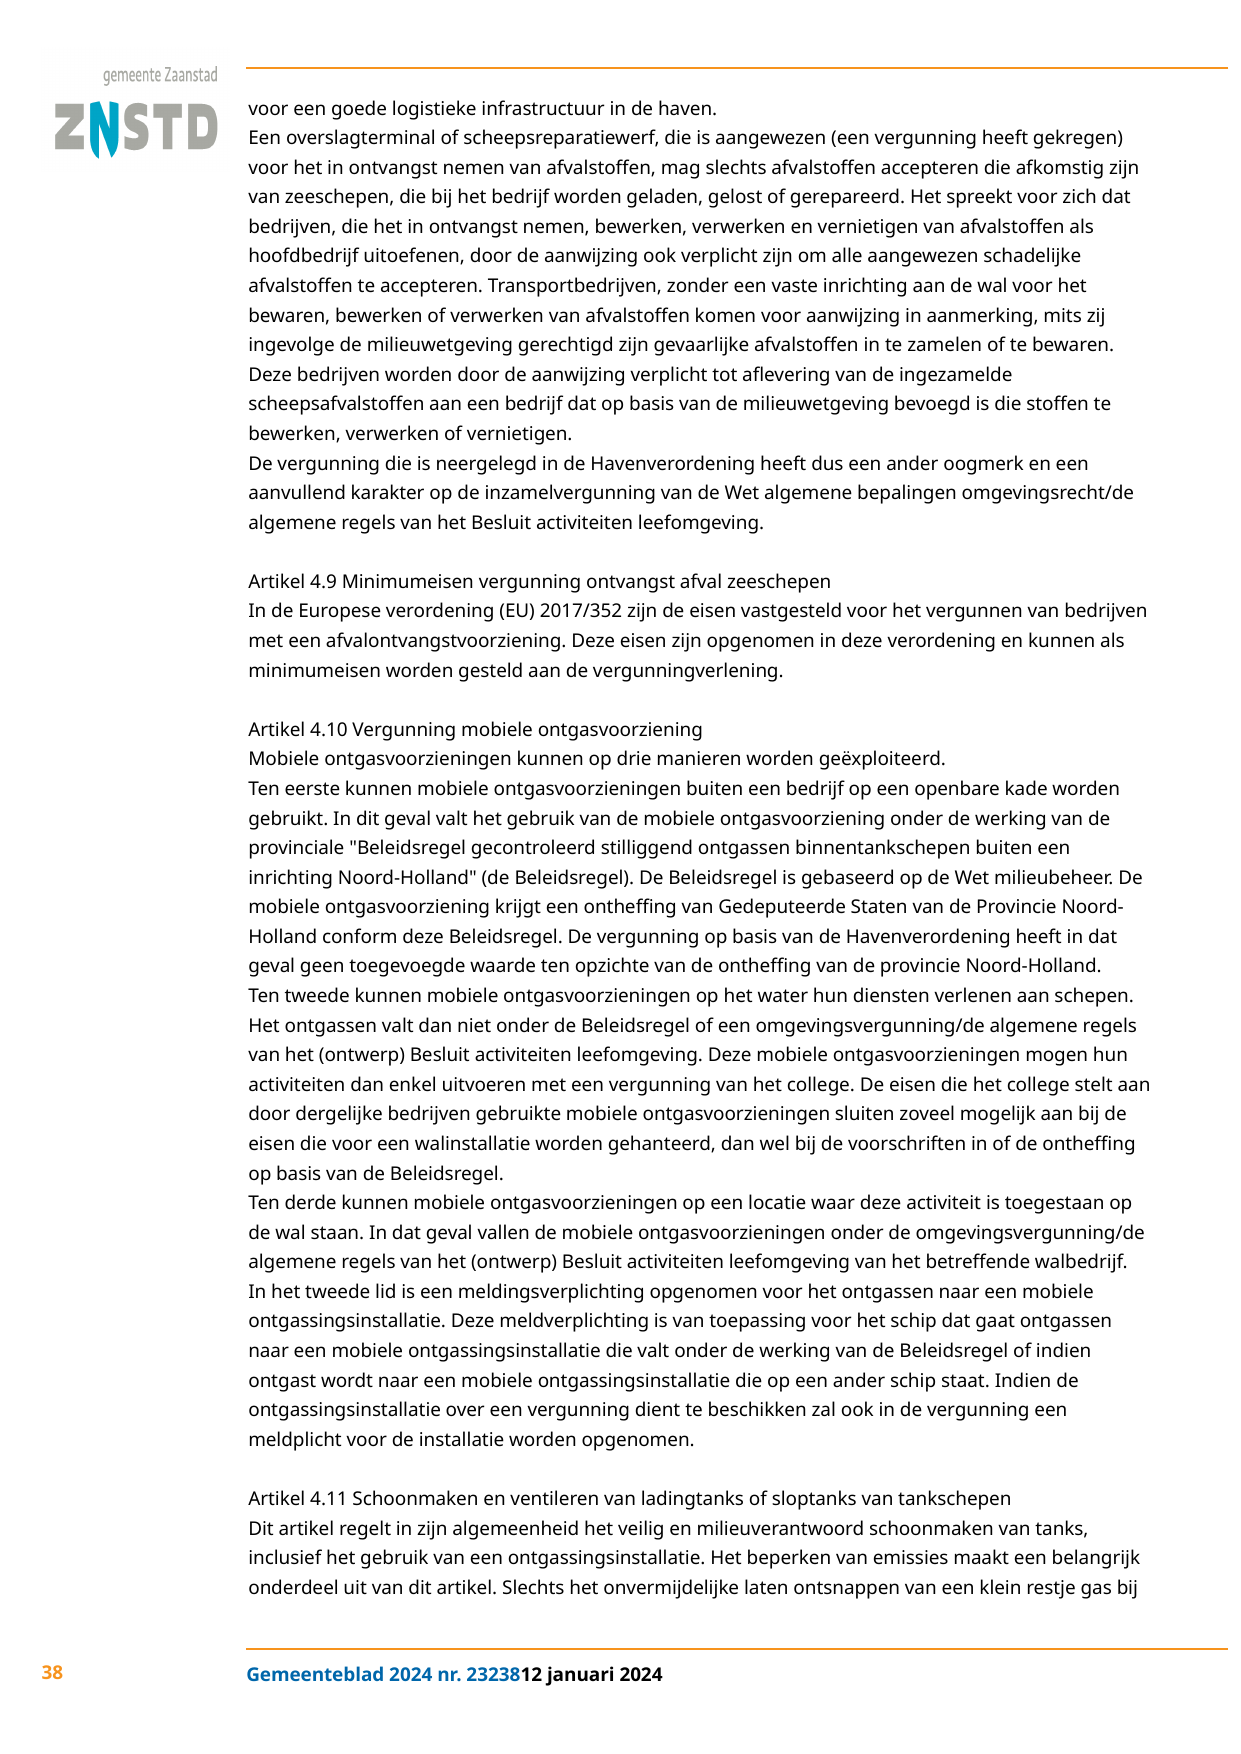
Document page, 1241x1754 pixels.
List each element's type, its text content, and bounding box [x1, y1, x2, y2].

text Artikel 4.9 Minimumeisen vergunning ontvangst afval zeeschepen [248, 568, 1152, 594]
text In het tweede lid is een meldingsverplichting opgenomen voor het ontgassen naar een mobiele ontgassingsinstallatie. Deze meldverplichting is van toepassing voor het schip dat gaat ontgassen naar een mobiele ontgassingsinstallatie die valt onder de werking van de Beleidsregel of indien ontgast wordt naar een mobiele ontgassingsinstallatie die op een ander schip staat. Indien de ontgassingsinstallatie over een vergunning dient te beschikken zal ook in de vergunning een meldplicht voor de installatie worden opgenomen. [248, 1278, 1152, 1452]
text Ten derde kunnen mobiele ontgasvoorzieningen op een locatie waar deze activiteit is toegestaan op de wal staan. In dat geval vallen de mobiele ontgasvoorzieningen onder de omgevingsvergunning/de algemene regels van het (ontwerp) Besluit activiteiten leefomgeving van het betreffende walbedrijf. [248, 1189, 1152, 1274]
text De vergunning die is neergelegd in de Havenverordening heeft dus een ander oogmerk en een aanvullend karakter op de inzamelvergunning van de Wet algemene bepalingen omgevingsrecht/de algemene regels van het Besluit activiteiten leefomgeving. [248, 450, 1152, 535]
text Mobiele ontgasvoorzieningen kunnen op drie manieren worden geëxploiteerd. [248, 746, 1152, 771]
text Dit artikel regelt in zijn algemeenheid het veilig en milieuverantwoord schoonmaken van tanks, inclusief het gebruik van een ontgassingsinstallatie. Het beperken van emissies maakt een belangrijk onderdeel uit van dit artikel. Slechts het onvermijdelijke laten ontsnappen van een klein restje gas bij [248, 1515, 1152, 1600]
text Ten tweede kunnen mobiele ontgasvoorzieningen op het water hun diensten verlenen aan schepen. Het ontgassen valt dan niet onder de Beleidsregel of een omgevingsvergunning/de algemene regels van het (ontwerp) Besluit activiteiten leefomgeving. Deze mobiele ontgasvoorzieningen mogen hun activiteiten dan enkel uitvoeren met een vergunning van het college. De eisen die het college stelt aan door dergelijke bedrijven gebruikte mobiele ontgasvoorzieningen sluiten zoveel mogelijk aan bij de eisen die voor een walinstallatie worden gehanteerd, dan wel bij de voorschriften in of de ontheffing op basis van de Beleidsregel. [248, 982, 1152, 1186]
text Artikel 4.10 Vergunning mobiele ontgasvoorziening [248, 716, 1152, 742]
text Artikel 4.11 Schoonmaken en ventileren van ladingtanks of sloptanks van tankschepen [248, 1485, 1152, 1511]
text In de Europese verordening (EU) 2017/352 zijn de eisen vastgesteld voor het vergunnen van bedrijven met een afvalontvangstvoorziening. Deze eisen zijn opgenomen in deze verordening en kunnen als minimumeisen worden gesteld aan de vergunningverlening. [248, 598, 1152, 683]
picture [41, 47, 231, 172]
text Ten eerste kunnen mobiele ontgasvoorzieningen buiten een bedrijf op een openbare kade worden gebruikt. In dit geval valt het gebruik van de mobiele ontgasvoorziening onder de werking van de provinciale "Beleidsregel gecontroleerd stilliggend ontgassen binnentankschepen buiten een inrichting Noord-Holland" (de Beleidsregel). De Beleidsregel is gebaseerd op de Wet milieubeheer. De mobiele ontgasvoorziening krijgt een ontheffing van Gedeputeerde Staten van de Provincie Noord-Holland conform deze Beleidsregel. De vergunning op basis van de Havenverordening heeft in dat geval geen toegevoegde waarde ten opzichte van de ontheffing van de provincie Noord-Holland. [248, 775, 1152, 978]
text voor een goede logistieke infrastructuur in de haven. [248, 95, 1152, 121]
text Een overslagterminal of scheepsreparatiewerf, die is aangewezen (een vergunning heeft gekregen) voor het in ontvangst nemen van afvalstoffen, mag slechts afvalstoffen accepteren die afkomstig zijn van zeeschepen, die bij het bedrijf worden geladen, gelost of gerepareerd. Het spreekt voor zich dat bedrijven, die het in ontvangst nemen, bewerken, verwerken en vernietigen van afvalstoffen als hoofdbedrijf uitoefenen, door de aanwijzing ook verplicht zijn om alle aangewezen schadelijke afvalstoffen te accepteren. Transportbedrijven, zonder een vaste inrichting aan de wal voor het bewaren, bewerken of verwerken van afvalstoffen komen voor aanwijzing in aanmerking, mits zij ingevolge de milieuwetgeving gerechtigd zijn gevaarlijke afvalstoffen in te zamelen of te bewaren. Deze bedrijven worden door de aanwijzing verplicht tot aflevering van de ingezamelde scheepsafvalstoffen aan een bedrijf dat op basis van de milieuwetgeving bevoegd is die stoffen te bewerken, verwerken of vernietigen. [248, 124, 1152, 446]
